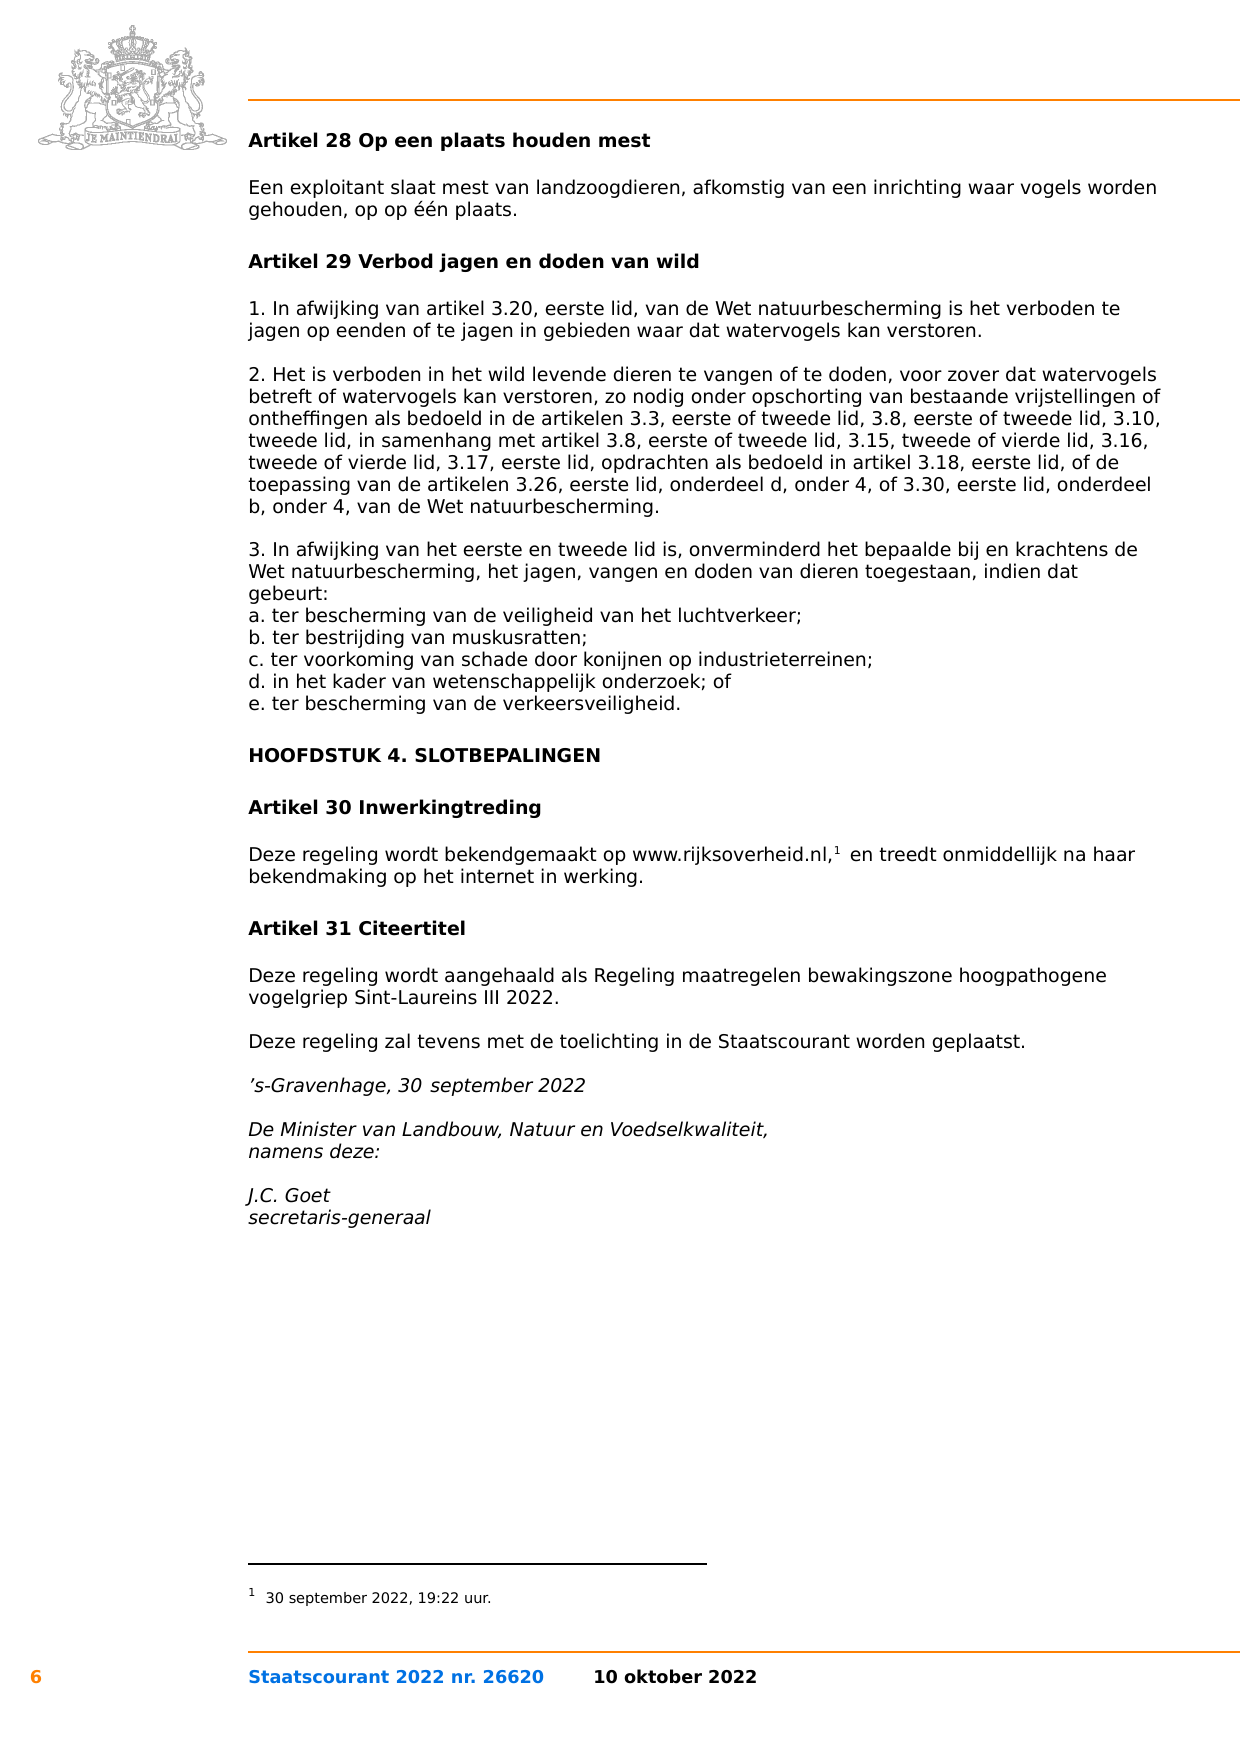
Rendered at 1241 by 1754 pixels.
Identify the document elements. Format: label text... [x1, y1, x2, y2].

text c. ter voorkoming van schade door konijnen op industrieterreinen; [248, 649, 1163, 671]
text 30 september 2022, 19:22 uur. [248, 1586, 1163, 1608]
text d. in het kader van wetenschappelijk onderzoek; of [248, 671, 1163, 693]
text Deze regeling zal tevens met de toelichting in de Staatscourant worden geplaatst. [248, 1031, 1163, 1053]
subtitle Artikel 30 Inwerkingtreding [248, 797, 1163, 819]
text Een exploitant slaat mest van landzoogdieren, afkomstig van een inrichting waar vogels worden gehouden, op op één plaats. [248, 177, 1163, 221]
text e. ter bescherming van de verkeersveiligheid. [248, 693, 1163, 715]
text Deze regeling wordt bekendgemaakt op www.rijksoverheid.nl, en treedt onmiddellijk na haar bekendmaking op het internet in werking. [248, 844, 1163, 888]
subtitle HOOFDSTUK 4. SLOTBEPALINGEN [248, 745, 1163, 767]
text a. ter bescherming van de veiligheid van het luchtverkeer; [248, 605, 1163, 627]
text 2. Het is verboden in het wild levende dieren te vangen of te doden, voor zover dat watervogels betreft of watervogels kan verstoren, zo nodig onder opschorting van bestaande vrijstellingen of ontheffingen als bedoeld in de artikelen 3.3, eerste of tweede lid, 3.8, eerste of tweede lid, 3.10, tweede lid, in samenhang met artikel 3.8, eerste of tweede lid, 3.15, tweede of vierde lid, 3.16, tweede of vierde lid, 3.17, eerste lid, opdrachten als bedoeld in artikel 3.18, eerste lid, of de [248, 364, 1163, 473]
text De Minister van Landbouw, Natuur en Voedselkwaliteit, namens deze: J.C. Goet secretaris-generaal [248, 1119, 1163, 1228]
text b. ter bestrijding van muskusratten; [248, 627, 1163, 649]
text Deze regeling wordt aangehaald als Regeling maatregelen bewakingszone hoogpathogene vogelgriep Sint-Laureins III 2022. [248, 965, 1163, 1009]
subtitle Artikel 28 Op een plaats houden mest [248, 130, 1163, 152]
subtitle Artikel 29 Verbod jagen en doden van wild [248, 251, 1163, 273]
text ’s-Gravenhage, 30 september 2022 [248, 1075, 1163, 1097]
text 3. In afwijking van het eerste en tweede lid is, onverminderd het bepaalde bij en krachtens de Wet natuurbescherming, het jagen, vangen en doden van dieren toegestaan, indien dat gebeurt: [248, 539, 1163, 605]
text 1. In afwijking van artikel 3.20, eerste lid, van de Wet natuurbescherming is het verboden te jagen op eenden of te jagen in gebieden waar dat watervogels kan verstoren. [248, 298, 1163, 342]
subtitle Artikel 31 Citeertitel [248, 918, 1163, 940]
text toepassing van de artikelen 3.26, eerste lid, onderdeel d, onder 4, of 3.30, eerste lid, onderdeel b, onder 4, van de Wet natuurbescherming. [248, 473, 1163, 517]
picture [38, 25, 227, 150]
